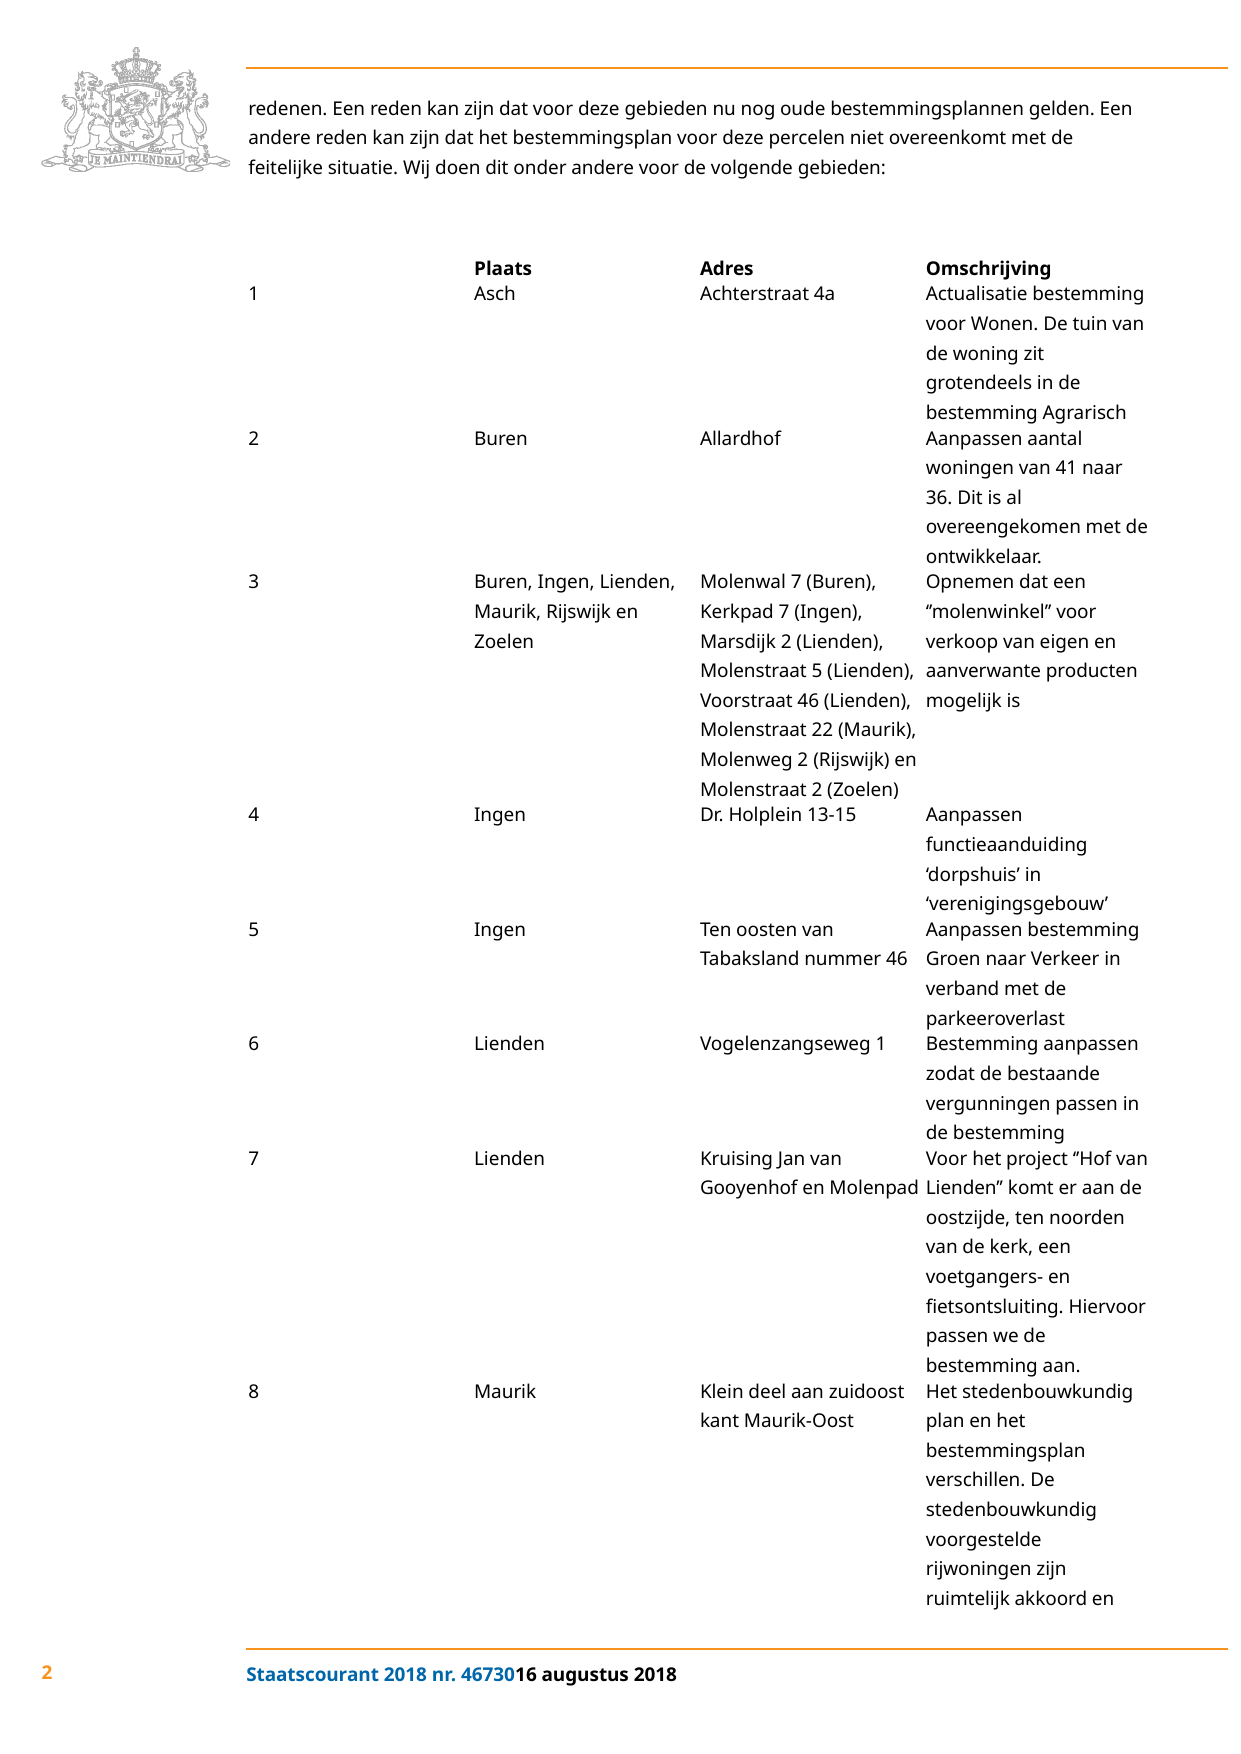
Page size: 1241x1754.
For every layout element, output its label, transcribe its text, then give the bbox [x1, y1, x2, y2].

table_cell 4 [248, 802, 474, 916]
table_header [248, 255, 474, 281]
table_cell 8 [248, 1378, 474, 1611]
table_cell 2 [248, 425, 474, 569]
table_cell Aanpassen bestemming Groen naar Verkeer in verband met de parkeeroverlast [926, 916, 1152, 1031]
table_cell Buren, Ingen, Lienden, Maurik, Rijswijk en Zoelen [474, 569, 700, 802]
table_cell Maurik [474, 1378, 700, 1611]
table_cell Vogelenzangseweg 1 [700, 1031, 926, 1145]
table_cell Achterstraat 4a [700, 281, 926, 425]
table_cell Ingen [474, 802, 700, 916]
table_cell 3 [248, 569, 474, 802]
table_cell Klein deel aan zuidoost kant Maurik-Oost [700, 1378, 926, 1611]
table_cell 5 [248, 916, 474, 1031]
table_cell Buren [474, 425, 700, 569]
table_cell Lienden [474, 1145, 700, 1378]
table_cell 7 [248, 1145, 474, 1378]
table_cell Aanpassen functieaanduiding ‘dorpshuis’ in ‘verenigingsgebouw’ [926, 802, 1152, 916]
table_header Adres [700, 255, 926, 281]
table_cell 6 [248, 1031, 474, 1145]
table_cell Dr. Holplein 13-15 [700, 802, 926, 916]
table_cell Asch [474, 281, 700, 425]
table_cell Het stedenbouwkundig plan en het bestemmingsplan verschillen. De stedenbouwkundig voorgestelde rijwoningen zijn ruimtelijk akkoord en [926, 1378, 1152, 1611]
table_cell Ingen [474, 916, 700, 1031]
table_cell Allardhof [700, 425, 926, 569]
table_cell Ten oosten van Tabaksland nummer 46 [700, 916, 926, 1031]
text redenen. Een reden kan zijn dat voor deze gebieden nu nog oude bestemmingsplannen gelden. Een andere reden kan zijn dat het bestemmingsplan voor deze percelen niet overeenkomt met de feitelijke situatie. Wij doen dit onder andere voor de volgende gebieden: [248, 95, 1152, 180]
table_cell Kruising Jan van Gooyenhof en Molenpad [700, 1145, 926, 1378]
table_cell Molenwal 7 (Buren), Kerkpad 7 (Ingen), Marsdijk 2 (Lienden), Molenstraat 5 (Lienden), Voorstraat 46 (Lienden), Molenstraat 22 (Maurik), Molenweg 2 (Rijswijk) en Molenstraat 2 (Zoelen) [700, 569, 926, 802]
table_header Plaats [474, 255, 700, 281]
table_header Omschrijving [926, 255, 1152, 281]
table_cell Actualisatie bestemming voor Wonen. De tuin van de woning zit grotendeels in de bestemming Agrarisch [926, 281, 1152, 425]
table_cell Bestemming aanpassen zodat de bestaande vergunningen passen in de bestemming [926, 1031, 1152, 1145]
table_cell Lienden [474, 1031, 700, 1145]
table_cell 1 [248, 281, 474, 425]
table_cell Opnemen dat een ‘’molenwinkel’’ voor verkoop van eigen en aanverwante producten mogelijk is [926, 569, 1152, 802]
table_cell Aanpassen aantal woningen van 41 naar 36. Dit is al overeengekomen met de ontwikkelaar. [926, 425, 1152, 569]
picture [41, 47, 231, 172]
table_cell Voor het project ‘’Hof van Lienden’’ komt er aan de oostzijde, ten noorden van de kerk, een voetgangers- en fietsontsluiting. Hiervoor passen we de bestemming aan. [926, 1145, 1152, 1378]
